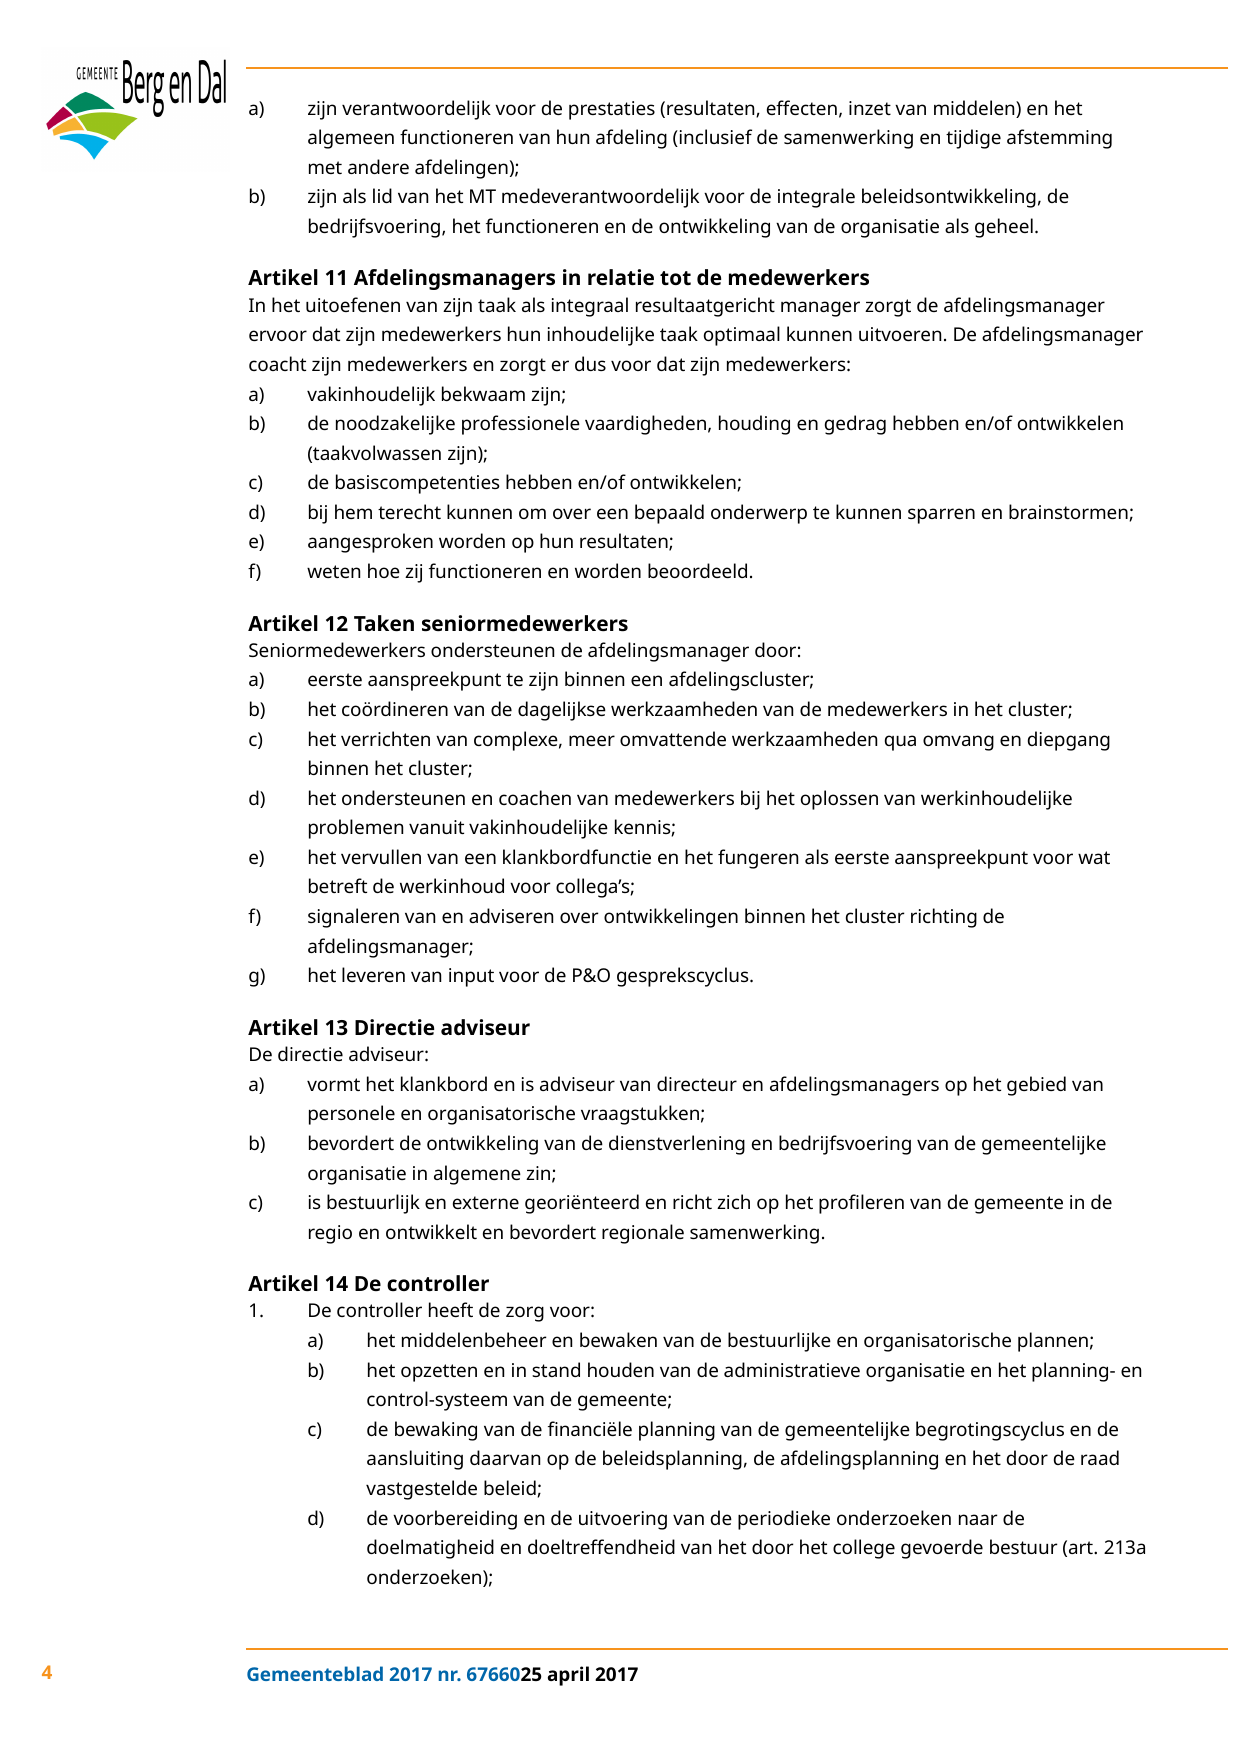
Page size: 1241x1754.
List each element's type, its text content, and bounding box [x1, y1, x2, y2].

picture [41, 47, 231, 172]
list aangesproken worden op hun resultaten; [248, 529, 1152, 554]
list De controller heeft de zorg voor: [248, 1298, 1152, 1323]
text Artikel 13 Directie adviseur [248, 1013, 1152, 1041]
list de bewaking van de financiële planning van de gemeentelijke begrotingscyclus en de aansluiting daarvan op de beleidsplanning, de afdelingsplanning en het door de raad vastgestelde beleid; [307, 1416, 1152, 1501]
list bevordert de ontwikkeling van de dienstverlening en bedrijfsvoering van de gemeentelijke organisatie in algemene zin; [248, 1130, 1152, 1185]
list het coördineren van de dagelijkse werkzaamheden van de medewerkers in het cluster; [248, 696, 1152, 722]
text In het uitoefenen van zijn taak als integraal resultaatgericht manager zorgt de afdelingsmanager ervoor dat zijn medewerkers hun inhoudelijke taak optimaal kunnen uitvoeren. De afdelingsmanager coacht zijn medewerkers en zorgt er dus voor dat zijn medewerkers: [248, 292, 1152, 377]
list het ondersteunen en coachen van medewerkers bij het oplossen van werkinhoudelijke problemen vanuit vakinhoudelijke kennis; [248, 785, 1152, 840]
list het middelenbeheer en bewaken van de bestuurlijke en organisatorische plannen; [307, 1327, 1152, 1353]
list signaleren van en adviseren over ontwikkelingen binnen het cluster richting de afdelingsmanager; [248, 903, 1152, 959]
list het verrichten van complexe, meer omvattende werkzaamheden qua omvang en diepgang binnen het cluster; [248, 726, 1152, 781]
list is bestuurlijk en externe georiënteerd en richt zich op het profileren van de gemeente in de regio en ontwikkelt en bevordert regionale samenwerking. [248, 1189, 1152, 1244]
list vakinhoudelijk bekwaam zijn; [248, 381, 1152, 406]
text Artikel 12 Taken seniormedewerkers [248, 609, 1152, 637]
list vormt het klankbord en is adviseur van directeur en afdelingsmanagers op het gebied van personele en organisatorische vraagstukken; [248, 1071, 1152, 1126]
text Seniormedewerkers ondersteunen de afdelingsmanager door: [248, 637, 1152, 663]
list de basiscompetenties hebben en/of ontwikkelen; [248, 469, 1152, 495]
list weten hoe zij functioneren en worden beoordeeld. [248, 558, 1152, 584]
text Artikel 14 De controller [248, 1269, 1152, 1298]
list de noodzakelijke professionele vaardigheden, houding en gedrag hebben en/of ontwikkelen (taakvolwassen zijn); [248, 410, 1152, 466]
list zijn verantwoordelijk voor de prestaties (resultaten, effecten, inzet van middelen) en het algemeen functioneren van hun afdeling (inclusief de samenwerking en tijdige afstemming met andere afdelingen); [248, 95, 1152, 180]
text De directie adviseur: [248, 1041, 1152, 1067]
list het leveren van input voor de P&O gesprekscyclus. [248, 962, 1152, 988]
list het opzetten en in stand houden van de administratieve organisatie en het planning- en control-systeem van de gemeente; [307, 1357, 1152, 1412]
list eerste aanspreekpunt te zijn binnen een afdelingscluster; [248, 667, 1152, 692]
list de voorbereiding en de uitvoering van de periodieke onderzoeken naar de doelmatigheid en doeltreffendheid van het door het college gevoerde bestuur (art. 213a onderzoeken); [307, 1505, 1152, 1590]
text Artikel 11 Afdelingsmanagers in relatie tot de medewerkers [248, 263, 1152, 292]
list bij hem terecht kunnen om over een bepaald onderwerp te kunnen sparren en brainstormen; [248, 499, 1152, 525]
list zijn als lid van het MT medeverantwoordelijk voor de integrale beleidsontwikkeling, de bedrijfsvoering, het functioneren en de ontwikkeling van de organisatie als geheel. [248, 183, 1152, 239]
list het vervullen van een klankbordfunctie en het fungeren als eerste aanspreekpunt voor wat betreft de werkinhoud voor collega’s; [248, 844, 1152, 899]
